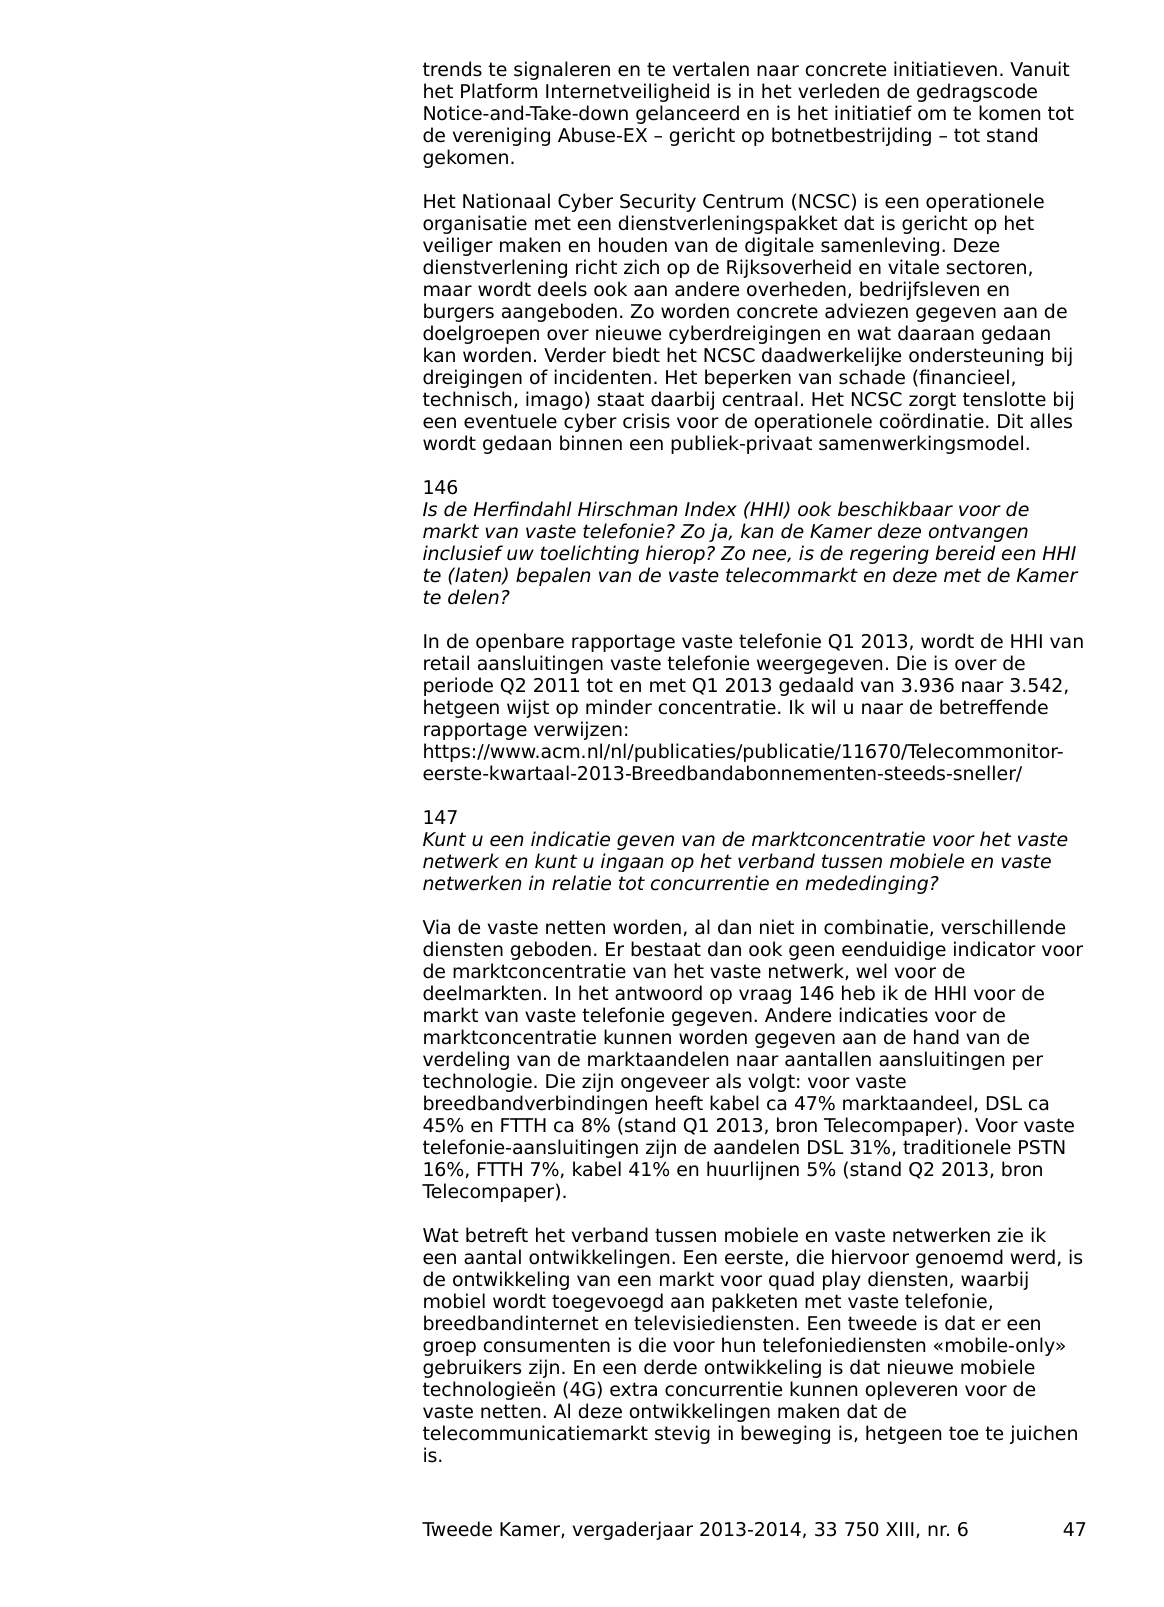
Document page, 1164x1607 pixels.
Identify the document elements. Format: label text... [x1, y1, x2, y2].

text 147 [422, 807, 1087, 829]
text Kunt u een indicatie geven van de marktconcentratie voor het vaste netwerk en kunt u ingaan op het verband tussen mobiele en vaste netwerken in relatie tot concurrentie en mededinging? [422, 829, 1087, 895]
text In de openbare rapportage vaste telefonie Q1 2013, wordt de HHI van retail aansluitingen vaste telefonie weergegeven. Die is over de periode Q2 2011 tot en met Q1 2013 gedaald van 3.936 naar 3.542, hetgeen wijst op minder concentratie. Ik wil u naar de betreffende rapportage verwijzen: https://www.acm.nl/nl/publicaties/publicatie/11670/Telecommonitor-eerste-kwartaal-2013-Breedbandabonnementen-steeds-sneller/ [422, 631, 1087, 785]
text 146 [422, 477, 1087, 499]
text Wat betreft het verband tussen mobiele en vaste netwerken zie ik een aantal ontwikkelingen. Een eerste, die hiervoor genoemd werd, is de ontwikkeling van een markt voor quad play diensten, waarbij mobiel wordt toegevoegd aan pakketen met vaste telefonie, breedbandinternet en televisiediensten. Een tweede is dat er een groep consumenten is die voor hun telefoniediensten «mobile-only» gebruikers zijn. En een derde ontwikkeling is dat nieuwe mobiele technologieën (4G) extra concurrentie kunnen opleveren voor de vaste netten. Al deze ontwikkelingen maken dat de telecommunicatiemarkt stevig in beweging is, hetgeen toe te juichen is. [422, 1225, 1087, 1467]
text Is de Herfindahl Hirschman Index (HHI) ook beschikbaar voor de markt van vaste telefonie? Zo ja, kan de Kamer deze ontvangen inclusief uw toelichting hierop? Zo nee, is de regering bereid een HHI te (laten) bepalen van de vaste telecommarkt en deze met de Kamer te delen? [422, 499, 1087, 609]
text Het Nationaal Cyber Security Centrum (NCSC) is een operationele organisatie met een dienstverleningspakket dat is gericht op het veiliger maken en houden van de digitale samenleving. Deze dienstverlening richt zich op de Rijksoverheid en vitale sectoren, maar wordt deels ook aan andere overheden, bedrijfsleven en burgers aangeboden. Zo worden concrete adviezen gegeven aan de doelgroepen over nieuwe cyberdreigingen en wat daaraan gedaan kan worden. Verder biedt het NCSC daadwerkelijke ondersteuning bij dreigingen of incidenten. Het beperken van schade (financieel, technisch, imago) staat daarbij centraal. Het NCSC zorgt tenslotte bij een eventuele cyber crisis voor de operationele coördinatie. Dit alles wordt gedaan binnen een publiek-privaat samenwerkingsmodel. [422, 191, 1087, 455]
text trends te signaleren en te vertalen naar concrete initiatieven. Vanuit het Platform Internetveiligheid is in het verleden de gedragscode Notice-and-Take-down gelanceerd en is het initiatief om te komen tot de vereniging Abuse-EX – gericht op botnetbestrijding – tot stand gekomen. [422, 59, 1087, 169]
text Via de vaste netten worden, al dan niet in combinatie, verschillende diensten geboden. Er bestaat dan ook geen eenduidige indicator voor de marktconcentratie van het vaste netwerk, wel voor de deelmarkten. In het antwoord op vraag 146 heb ik de HHI voor de markt van vaste telefonie gegeven. Andere indicaties voor de marktconcentratie kunnen worden gegeven aan de hand van de verdeling van de marktaandelen naar aantallen aansluitingen per technologie. Die zijn ongeveer als volgt: voor vaste breedbandverbindingen heeft kabel ca 47% marktaandeel, DSL ca 45% en FTTH ca 8% (stand Q1 2013, bron Telecompaper). Voor vaste telefonie-aansluitingen zijn de aandelen DSL 31%, traditionele PSTN 16%, FTTH 7%, kabel 41% en huurlijnen 5% (stand Q2 2013, bron Telecompaper). [422, 917, 1087, 1203]
